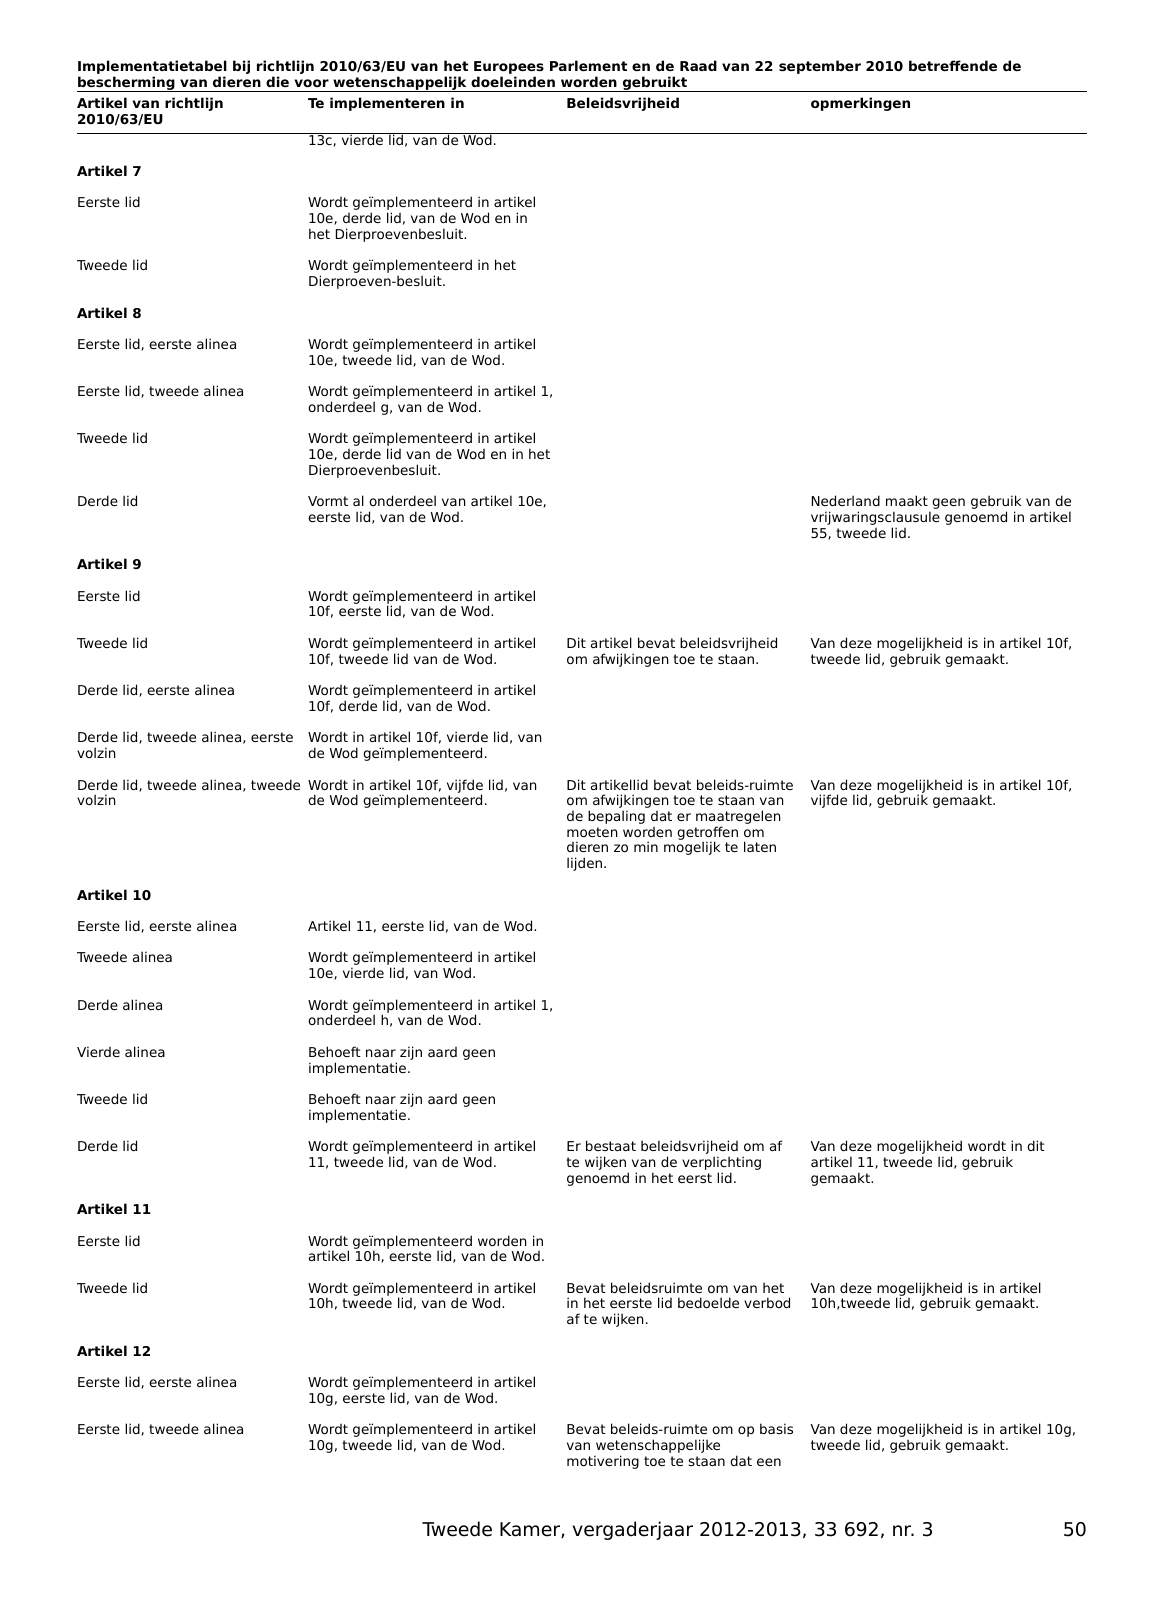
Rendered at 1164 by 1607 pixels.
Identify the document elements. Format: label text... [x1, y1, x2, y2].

table_cell [560, 541, 804, 557]
table_cell [805, 290, 1087, 305]
table_cell [560, 1359, 804, 1375]
table_cell [77, 1218, 302, 1233]
table_cell [302, 1186, 560, 1202]
table_cell [77, 1359, 302, 1375]
table_cell [805, 1234, 1087, 1265]
table_cell [560, 683, 804, 714]
table_cell [560, 1234, 804, 1265]
table_cell Dit artikellid bevat beleids-ruimte om afwijkingen toe te staan van de bepaling dat er maatregelen moeten worden getroffen om dieren zo min mogelijk te laten lijden. [560, 777, 804, 872]
table_cell 13c, vierde lid, van de Wod. [302, 134, 560, 148]
table_cell [560, 1344, 804, 1359]
table_cell [560, 195, 804, 242]
table_cell Bevat beleids-ruimte om op basis van wetenschappelijke motivering toe te staan dat een [560, 1422, 804, 1469]
table_cell [805, 195, 1087, 242]
table_cell [302, 305, 560, 321]
table_cell [560, 998, 804, 1029]
table_cell [805, 935, 1087, 950]
table_cell [77, 479, 302, 494]
table_cell [560, 494, 804, 541]
table_cell Te implementeren in [302, 92, 560, 132]
table_cell Wordt geïmplementeerd in artikel 10h, tweede lid, van de Wod. [302, 1281, 560, 1328]
table_cell [560, 762, 804, 777]
table_cell [805, 762, 1087, 777]
table_cell [77, 982, 302, 997]
table_cell Wordt geïmplementeerd in artikel 10e, vierde lid, van Wod. [302, 950, 560, 982]
table_cell Artikel 7 [77, 164, 302, 179]
table_cell Van deze mogelijkheid is in artikel 10h,tweede lid, gebruik gemaakt. [805, 1281, 1087, 1328]
table_cell [560, 1092, 804, 1123]
table_cell Artikel 11 [77, 1202, 302, 1218]
table_cell [302, 1218, 560, 1233]
table_cell [77, 180, 302, 195]
table_cell [805, 1375, 1087, 1406]
table_cell [302, 573, 560, 588]
table_cell [805, 321, 1087, 337]
table_cell Eerste lid [77, 1234, 302, 1265]
table_cell [302, 620, 560, 636]
table_cell [805, 148, 1087, 164]
table_cell [560, 180, 804, 195]
table_cell [805, 180, 1087, 195]
table_cell [560, 1375, 804, 1406]
table_cell [805, 919, 1087, 934]
table_cell Wordt geïmplementeerd in artikel 11, tweede lid, van de Wod. [302, 1139, 560, 1186]
table_cell [560, 620, 804, 636]
table_cell [805, 1359, 1087, 1375]
table_cell [77, 667, 302, 683]
table_cell [77, 762, 302, 777]
table_cell [560, 950, 804, 982]
table_cell [302, 180, 560, 195]
table_cell [302, 557, 560, 573]
table_cell [302, 479, 560, 494]
table_cell [560, 1076, 804, 1092]
table_cell [805, 416, 1087, 431]
table_cell Vormt al onderdeel van artikel 10e, eerste lid, van de Wod. [302, 494, 560, 541]
table_cell Wordt geïmplementeerd in artikel 10g, eerste lid, van de Wod. [302, 1375, 560, 1406]
table_cell [77, 1186, 302, 1202]
table_cell [805, 888, 1087, 903]
table_cell [560, 982, 804, 997]
table_cell [560, 368, 804, 384]
table_cell [77, 1029, 302, 1045]
table_cell [560, 1029, 804, 1045]
table_cell Van deze mogelijkheid wordt in dit artikel 11, tweede lid, gebruik gemaakt. [805, 1139, 1087, 1186]
table_cell Artikel 8 [77, 305, 302, 321]
table_cell Artikel 10 [77, 888, 302, 903]
table_cell Wordt geïmplementeerd in artikel 10e, derde lid van de Wod en in het Dierproevenbesluit. [302, 431, 560, 478]
table_cell [560, 305, 804, 321]
table_cell [560, 416, 804, 431]
table_cell [805, 982, 1087, 997]
table_cell [805, 998, 1087, 1029]
table_cell [560, 1202, 804, 1218]
table_cell [805, 1218, 1087, 1233]
table_cell Tweede lid [77, 431, 302, 478]
table_cell [302, 903, 560, 919]
table_cell Derde lid, eerste alinea [77, 683, 302, 714]
table_cell Wordt geïmplementeerd in artikel 10f, tweede lid van de Wod. [302, 636, 560, 667]
table_cell [302, 1359, 560, 1375]
table_cell Tweede lid [77, 1281, 302, 1328]
table_cell [560, 667, 804, 683]
table_cell Tweede lid [77, 636, 302, 667]
table_cell [805, 384, 1087, 416]
table_cell [805, 950, 1087, 982]
table_cell Derde lid, tweede alinea, tweede volzin [77, 777, 302, 872]
table_cell Wordt in artikel 10f, vierde lid, van de Wod geïmplementeerd. [302, 730, 560, 762]
table_cell [77, 321, 302, 337]
table_cell [77, 620, 302, 636]
table_cell [560, 337, 804, 368]
table_cell [77, 1328, 302, 1343]
table_cell Wordt geïmplementeerd in artikel 10g, tweede lid, van de Wod. [302, 1422, 560, 1469]
table_cell [302, 1202, 560, 1218]
table_cell [560, 1328, 804, 1343]
table_cell [560, 431, 804, 478]
table_cell Behoeft naar zijn aard geen implementatie. [302, 1092, 560, 1123]
table_cell [805, 164, 1087, 179]
table_cell Er bestaat beleidsvrijheid om af te wijken van de verplichting genoemd in het eerst lid. [560, 1139, 804, 1186]
table_cell Tweede alinea [77, 950, 302, 982]
table_cell [805, 667, 1087, 683]
table_cell [302, 1344, 560, 1359]
table_cell [302, 762, 560, 777]
table_cell Wordt geïmplementeerd in artikel 10f, derde lid, van de Wod. [302, 683, 560, 714]
table_cell [302, 982, 560, 997]
table_cell [560, 290, 804, 305]
table_cell [302, 667, 560, 683]
table_cell [805, 1092, 1087, 1123]
table_cell [77, 148, 302, 164]
table_cell [560, 714, 804, 730]
table_cell Wordt in artikel 10f, vijfde lid, van de Wod geïmplementeerd. [302, 777, 560, 872]
table_cell [805, 589, 1087, 620]
table_cell [560, 1406, 804, 1422]
table_cell Derde lid, tweede alinea, eerste volzin [77, 730, 302, 762]
table_cell [77, 1406, 302, 1422]
table_cell [302, 1029, 560, 1045]
table_cell Wordt geïmplementeerd in artikel 10e, tweede lid, van de Wod. [302, 337, 560, 368]
table_cell Wordt geïmplementeerd in het Dierproeven-besluit. [302, 258, 560, 290]
table_cell [302, 368, 560, 384]
table_cell Artikel 12 [77, 1344, 302, 1359]
table_cell [560, 1218, 804, 1233]
table_cell [560, 903, 804, 919]
table_cell Eerste lid, tweede alinea [77, 384, 302, 416]
table_cell [302, 164, 560, 179]
table_cell Beleidsvrijheid [560, 92, 804, 132]
table_cell [805, 1186, 1087, 1202]
table_cell [560, 479, 804, 494]
table_cell [560, 872, 804, 887]
table_cell [805, 134, 1087, 148]
table_cell [805, 573, 1087, 588]
table_cell [805, 1265, 1087, 1281]
table_cell [77, 872, 302, 887]
table_cell Behoeft naar zijn aard geen implementatie. [302, 1045, 560, 1076]
table_cell Derde lid [77, 494, 302, 541]
table_cell Eerste lid [77, 589, 302, 620]
table_cell Derde alinea [77, 998, 302, 1029]
table_cell Tweede lid [77, 258, 302, 290]
table_cell [77, 903, 302, 919]
table_cell [805, 479, 1087, 494]
table_cell Eerste lid, eerste alinea [77, 337, 302, 368]
table_cell [302, 321, 560, 337]
table_cell Van deze mogelijkheid is in artikel 10g, tweede lid, gebruik gemaakt. [805, 1422, 1087, 1469]
table_cell Wordt geïmplementeerd in artikel 1, onderdeel g, van de Wod. [302, 384, 560, 416]
table_cell Van deze mogelijkheid is in artikel 10f, vijfde lid, gebruik gemaakt. [805, 777, 1087, 872]
table_cell [560, 1123, 804, 1139]
table_cell [77, 134, 302, 148]
table_cell [805, 1076, 1087, 1092]
table_cell Bevat beleidsruimte om van het in het eerste lid bedoelde verbod af te wijken. [560, 1281, 804, 1328]
table_cell [805, 1123, 1087, 1139]
table_cell [805, 541, 1087, 557]
table_cell [805, 1406, 1087, 1422]
table_cell Eerste lid, eerste alinea [77, 1375, 302, 1406]
table_cell [805, 1202, 1087, 1218]
table_cell [560, 134, 804, 148]
table_cell [805, 258, 1087, 290]
table_cell [560, 1045, 804, 1076]
table_cell Vierde alinea [77, 1045, 302, 1076]
table_cell [302, 541, 560, 557]
table_cell [77, 1076, 302, 1092]
table_cell [77, 541, 302, 557]
table_cell [805, 337, 1087, 368]
table_cell [805, 730, 1087, 762]
table_cell Wordt geïmplementeerd in artikel 10f, eerste lid, van de Wod. [302, 589, 560, 620]
table_cell [302, 1406, 560, 1422]
table_cell [560, 384, 804, 416]
table_cell Eerste lid, tweede alinea [77, 1422, 302, 1469]
table_cell [77, 714, 302, 730]
table_cell Nederland maakt geen gebruik van de vrijwaringsclausule genoemd in artikel 55, tweede lid. [805, 494, 1087, 541]
table_cell [805, 368, 1087, 384]
table_cell [77, 290, 302, 305]
table_cell [560, 888, 804, 903]
table_cell [302, 1328, 560, 1343]
table_cell [805, 683, 1087, 714]
table_cell [560, 557, 804, 573]
table_cell [302, 935, 560, 950]
table_cell Eerste lid [77, 195, 302, 242]
table_cell Wordt geïmplementeerd in artikel 1, onderdeel h, van de Wod. [302, 998, 560, 1029]
table_cell Artikel 9 [77, 557, 302, 573]
table_cell Artikel van richtlijn 2010/63/EU [77, 92, 302, 132]
table_cell [77, 1123, 302, 1139]
table_cell [805, 431, 1087, 478]
table_cell [560, 589, 804, 620]
table_cell [77, 573, 302, 588]
table_cell [560, 321, 804, 337]
table_cell [805, 305, 1087, 321]
table_cell [560, 573, 804, 588]
table_cell [302, 290, 560, 305]
table_cell [302, 416, 560, 431]
table_cell [77, 243, 302, 258]
table_cell [805, 1328, 1087, 1343]
table_cell [77, 935, 302, 950]
table_cell [560, 1265, 804, 1281]
table_cell [805, 714, 1087, 730]
table_cell Tweede lid [77, 1092, 302, 1123]
table_cell [805, 1045, 1087, 1076]
table_cell [805, 620, 1087, 636]
table_cell [77, 416, 302, 431]
table_cell opmerkingen [805, 92, 1087, 132]
table_cell Dit artikel bevat beleidsvrijheid om afwijkingen toe te staan. [560, 636, 804, 667]
table_cell [560, 164, 804, 179]
table_cell [302, 1265, 560, 1281]
table_cell [302, 714, 560, 730]
table_cell Wordt geïmplementeerd in artikel 10e, derde lid, van de Wod en in het Dierproevenbesluit. [302, 195, 560, 242]
table_header Implementatietabel bij richtlijn 2010/63/EU van het Europees Parlement en de Raad van 22 september 2010 betreffende de bescherming van dieren die voor wetenschappelijk doeleinden worden gebruikt [77, 59, 1087, 91]
table_cell [560, 919, 804, 934]
table_cell [560, 243, 804, 258]
table_cell [805, 243, 1087, 258]
table_cell [805, 872, 1087, 887]
table_cell [805, 1344, 1087, 1359]
table_cell [560, 1186, 804, 1202]
table_cell [805, 1029, 1087, 1045]
table_cell Derde lid [77, 1139, 302, 1186]
table_cell [302, 872, 560, 887]
table_cell [805, 557, 1087, 573]
table_cell [302, 888, 560, 903]
table_cell Eerste lid, eerste alinea [77, 919, 302, 934]
table_cell [560, 935, 804, 950]
table_cell [560, 148, 804, 164]
table_cell [302, 243, 560, 258]
table_cell Van deze mogelijkheid is in artikel 10f, tweede lid, gebruik gemaakt. [805, 636, 1087, 667]
table_cell [560, 730, 804, 762]
table_cell [302, 1123, 560, 1139]
table_cell [77, 1265, 302, 1281]
table_cell [560, 258, 804, 290]
table_cell Wordt geïmplementeerd worden in artikel 10h, eerste lid, van de Wod. [302, 1234, 560, 1265]
table_cell Artikel 11, eerste lid, van de Wod. [302, 919, 560, 934]
table_cell [805, 903, 1087, 919]
table_cell [77, 368, 302, 384]
table_cell [302, 148, 560, 164]
table_cell [302, 1076, 560, 1092]
